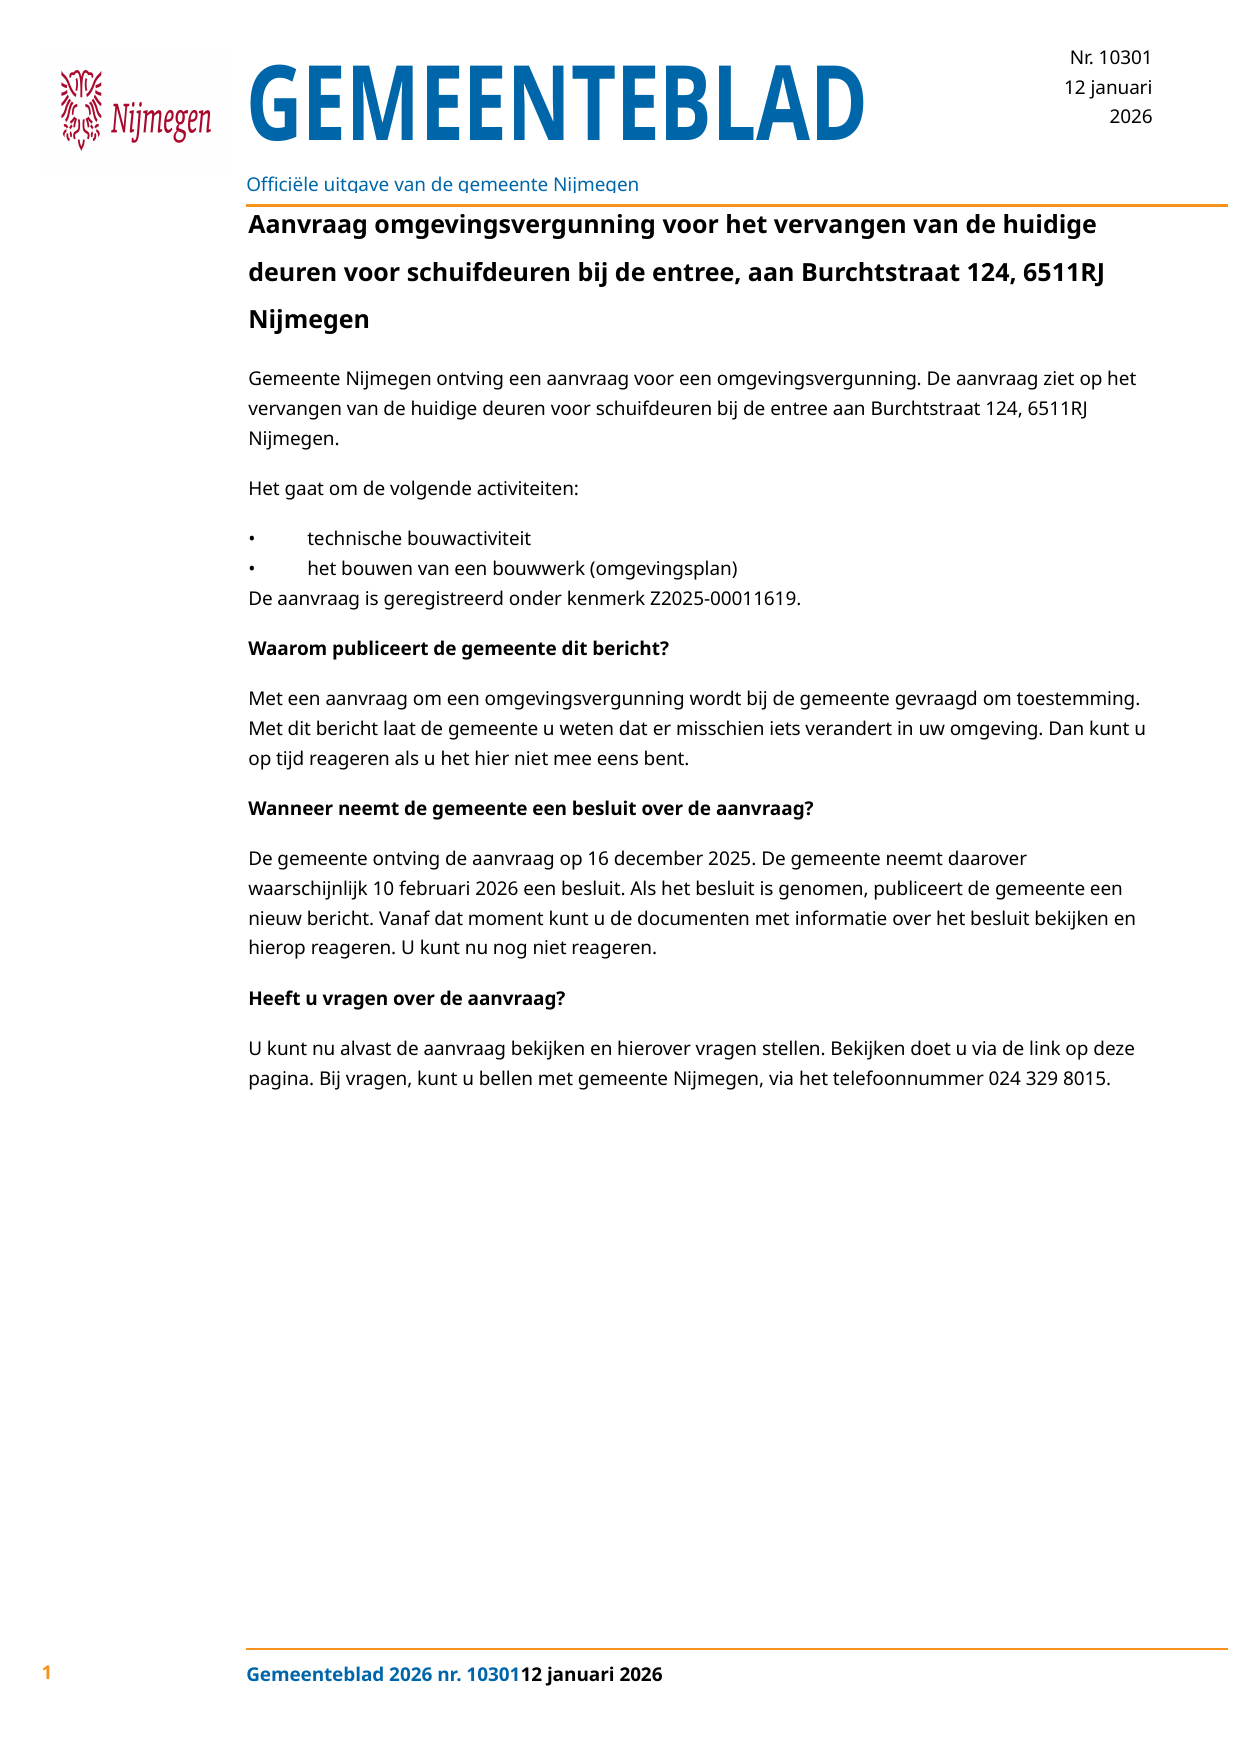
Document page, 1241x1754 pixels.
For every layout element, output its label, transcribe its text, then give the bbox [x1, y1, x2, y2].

text U kunt nu alvast de aanvraag bekijken en hierover vragen stellen. Bekijken doet u via de link op deze pagina. Bij vragen, kunt u bellen met gemeente Nijmegen, via het telefoonnummer 024 329 8015. [248, 1035, 1152, 1090]
text Met een aanvraag om een omgevingsvergunning wordt bij de gemeente gevraagd om toestemming. Met dit bericht laat de gemeente u weten dat er misschien iets verandert in uw omgeving. Dan kunt u op tijd reageren als u het hier niet mee eens bent. [248, 686, 1152, 770]
text Heeft u vragen over de aanvraag? [248, 985, 1152, 1010]
text Aanvraag omgevingsvergunning voor het vervangen van de huidige deuren voor schuifdeuren bij de entree, aan Burchtstraat 124, 6511RJ Nijmegen [248, 207, 1152, 336]
list het bouwen van een bouwwerk (omgevingsplan) [248, 555, 1152, 581]
text Waarom publiceert de gemeente dit bericht? [248, 635, 1152, 661]
text Wanneer neemt de gemeente een besluit over de aanvraag? [248, 795, 1152, 821]
text De gemeente ontving de aanvraag op 16 december 2025. De gemeente neemt daarover waarschijnlijk 10 februari 2026 een besluit. Als het besluit is genomen, publiceert de gemeente een nieuw bericht. Vanaf dat moment kunt u de documenten met informatie over het besluit bekijken en hierop reageren. U kunt nu nog niet reageren. [248, 846, 1152, 960]
text De aanvraag is geregistreerd onder kenmerk Z2025-00011619. [248, 585, 1152, 610]
text Het gaat om de volgende activiteiten: [248, 475, 1152, 501]
list technische bouwactiviteit [248, 526, 1152, 551]
text Gemeente Nijmegen ontving een aanvraag voor een omgevingsvergunning. De aanvraag ziet op het vervangen van de huidige deuren voor schuifdeuren bij de entree aan Burchtstraat 124, 6511RJ Nijmegen. [248, 366, 1152, 450]
picture [41, 47, 231, 172]
